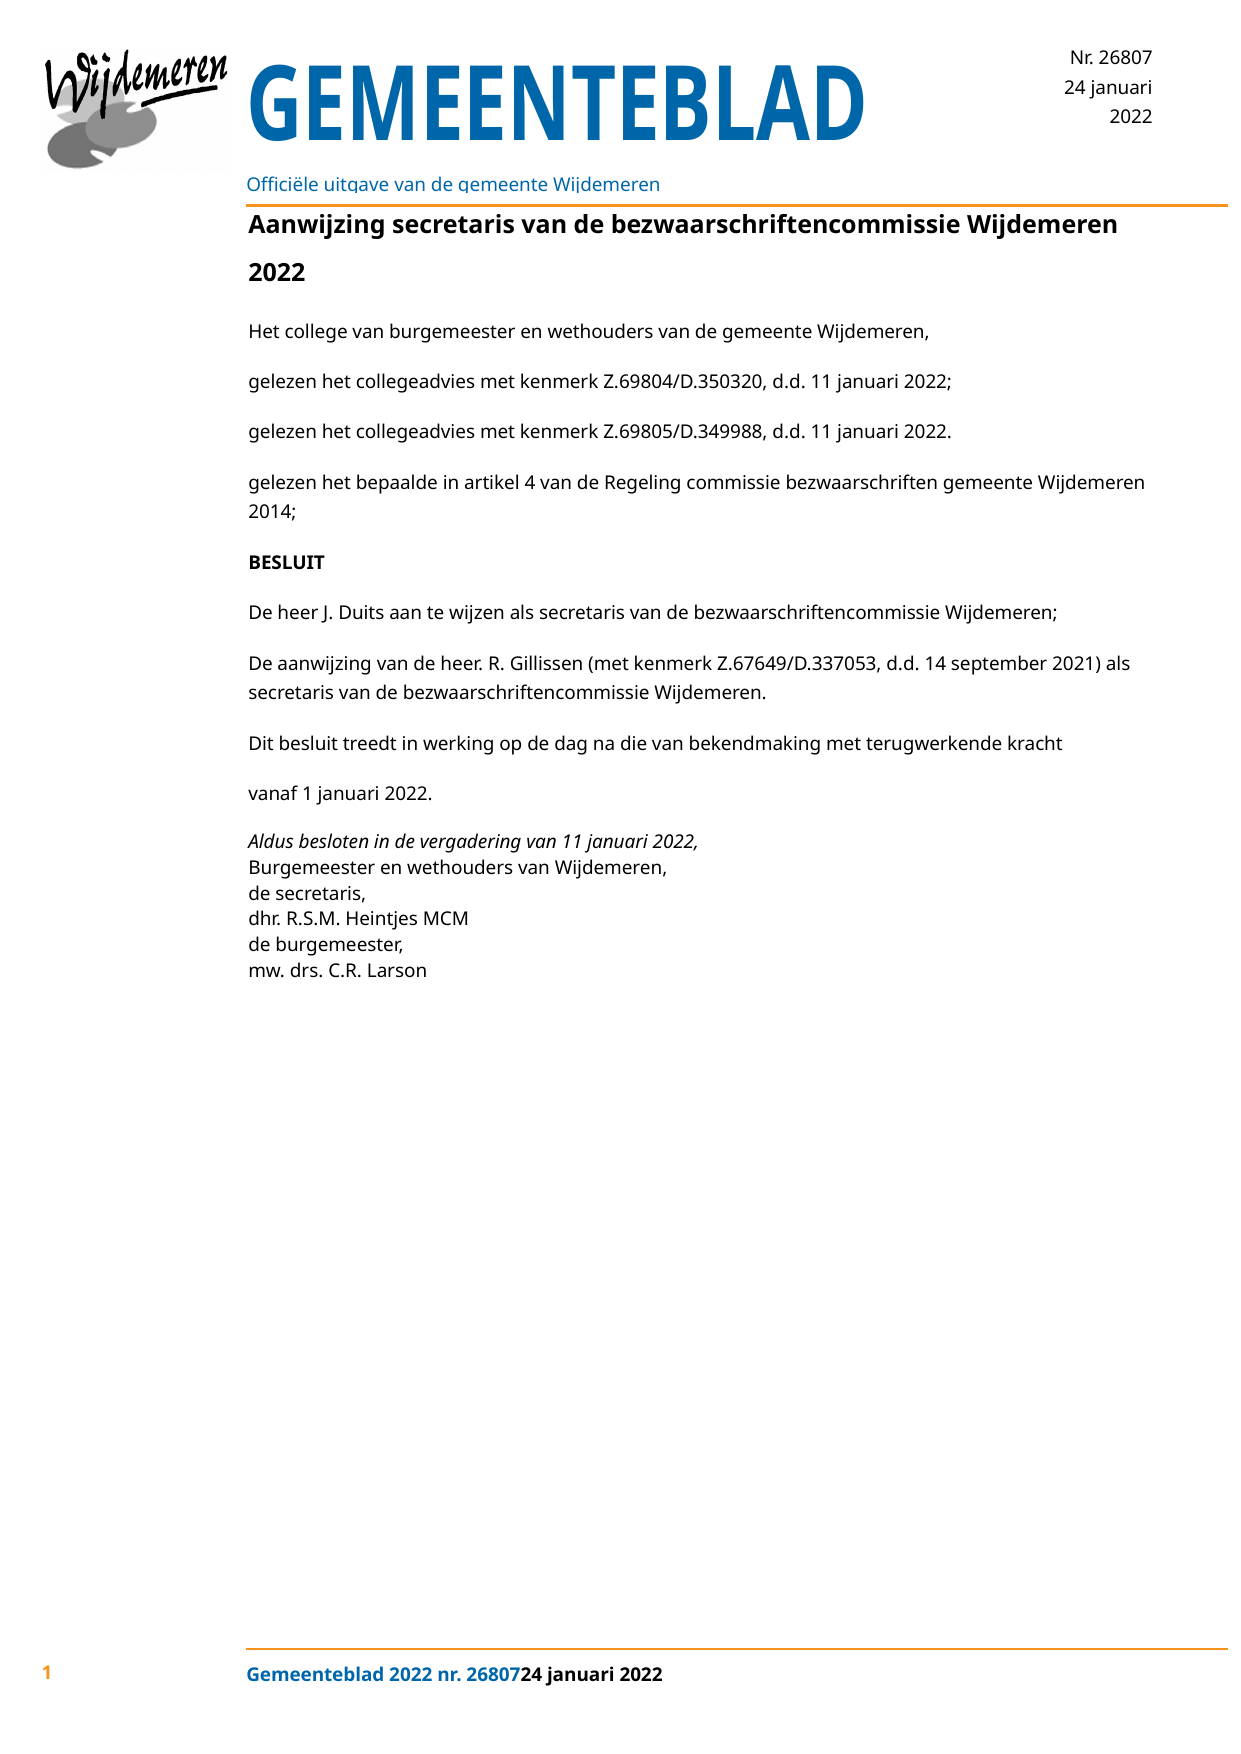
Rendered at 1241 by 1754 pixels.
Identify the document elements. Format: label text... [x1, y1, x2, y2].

text Het college van burgemeester en wethouders van de gemeente Wijdemeren, [248, 318, 1152, 344]
text de burgemeester, [248, 931, 1152, 957]
text Aanwijzing secretaris van de bezwaarschriftencommissie Wijdemeren 2022 [248, 207, 1152, 288]
text Dit besluit treedt in werking op de dag na die van bekendmaking met terugwerkende kracht [248, 730, 1152, 756]
text vanaf 1 januari 2022. [248, 780, 1152, 806]
text BESLUIT [248, 549, 1152, 575]
text Aldus besloten in de vergadering van 11 januari 2022, [248, 828, 1152, 854]
text gelezen het bepaalde in artikel 4 van de Regeling commissie bezwaarschriften gemeente Wijdemeren 2014; [248, 469, 1152, 524]
text gelezen het collegeadvies met kenmerk Z.69805/D.349988, d.d. 11 januari 2022. [248, 419, 1152, 444]
text de secretaris, [248, 880, 1152, 905]
text dhr. R.S.M. Heintjes MCM [248, 905, 1152, 931]
text Burgemeester en wethouders van Wijdemeren, [248, 854, 1152, 880]
text gelezen het collegeadvies met kenmerk Z.69804/D.350320, d.d. 11 januari 2022; [248, 368, 1152, 394]
text mw. drs. C.R. Larson [248, 957, 1152, 983]
picture [41, 47, 231, 172]
text De aanwijzing van de heer. R. Gillissen (met kenmerk Z.67649/D.337053, d.d. 14 september 2021) als secretaris van de bezwaarschriftencommissie Wijdemeren. [248, 650, 1152, 705]
text De heer J. Duits aan te wijzen als secretaris van de bezwaarschriftencommissie Wijdemeren; [248, 599, 1152, 625]
